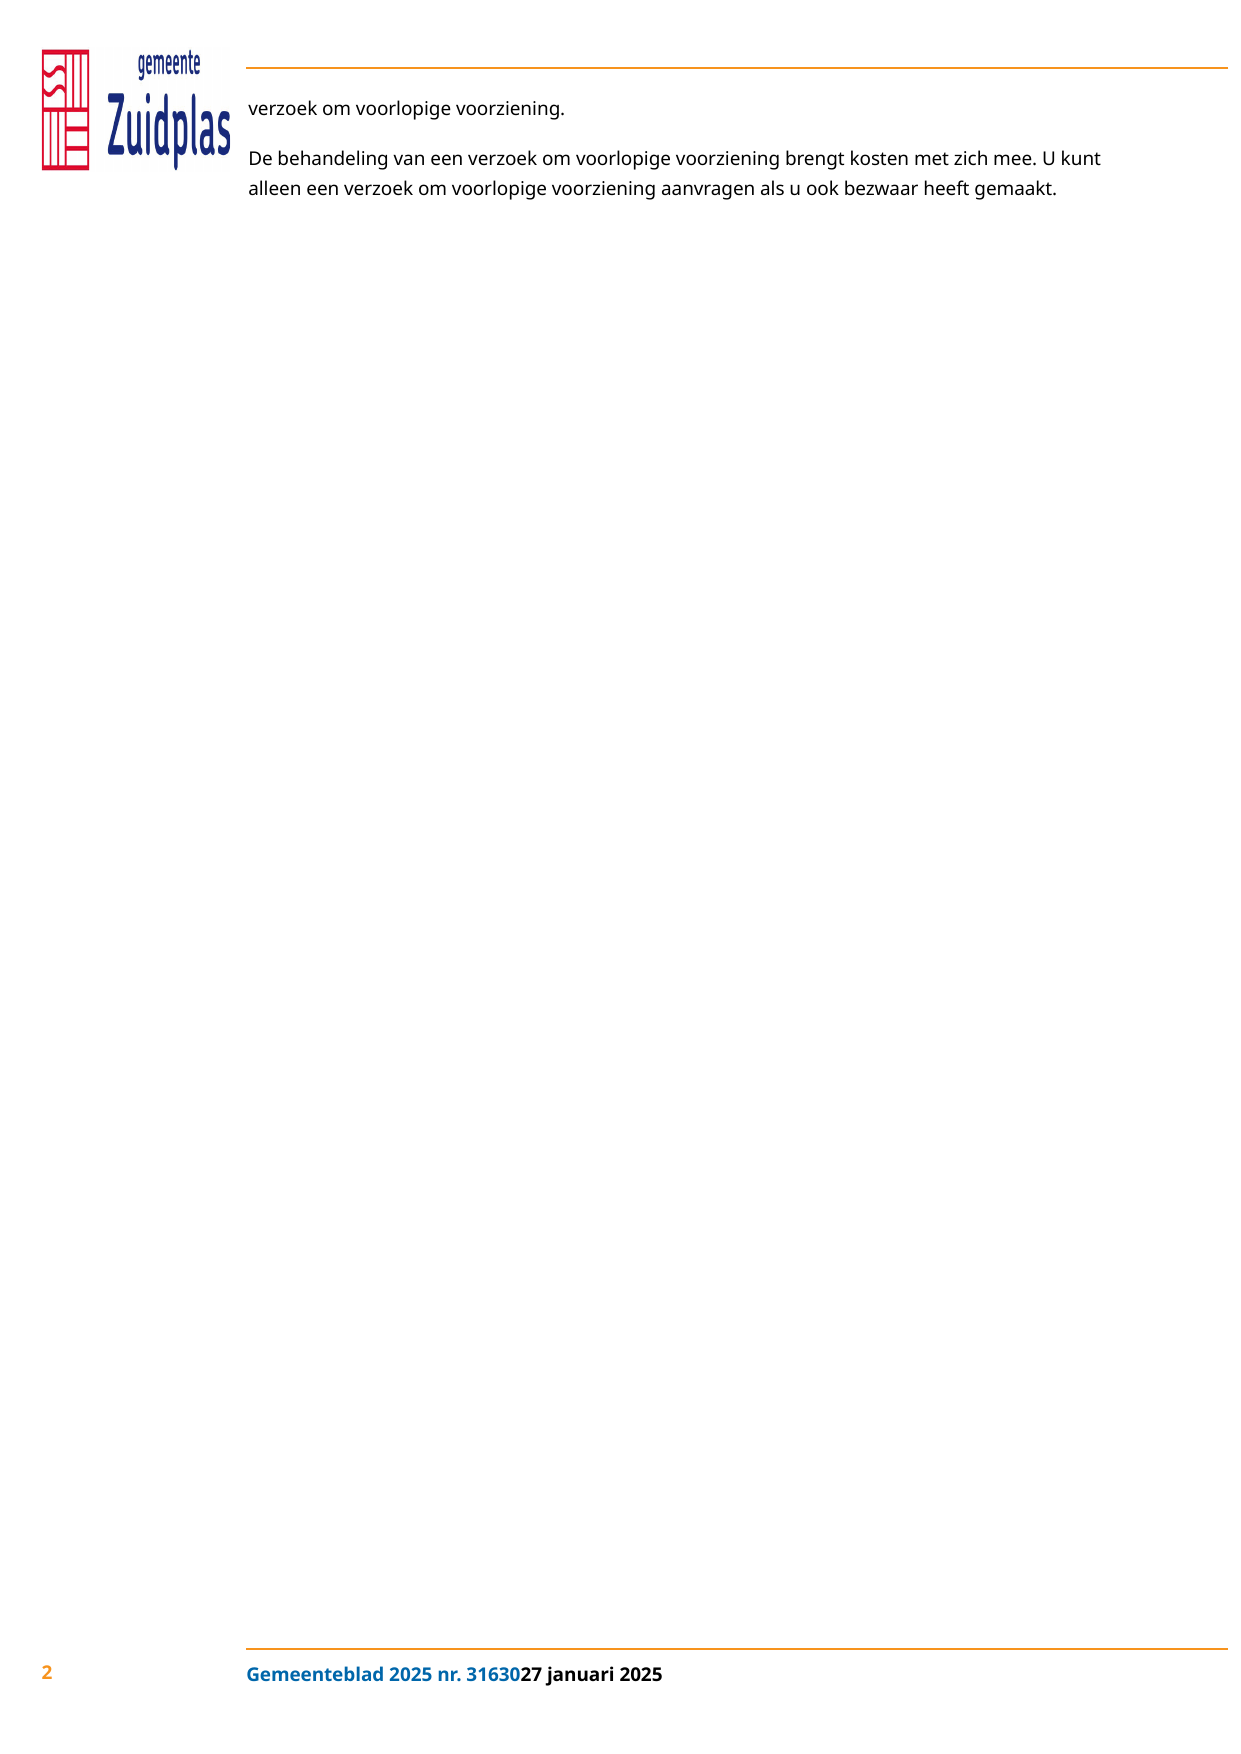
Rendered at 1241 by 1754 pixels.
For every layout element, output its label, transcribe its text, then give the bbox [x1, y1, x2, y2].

text verzoek om voorlopige voorziening. [248, 95, 1152, 121]
text De behandeling van een verzoek om voorlopige voorziening brengt kosten met zich mee. U kunt alleen een verzoek om voorlopige voorziening aanvragen als u ook bezwaar heeft gemaakt. [248, 145, 1152, 201]
picture [41, 47, 231, 172]
